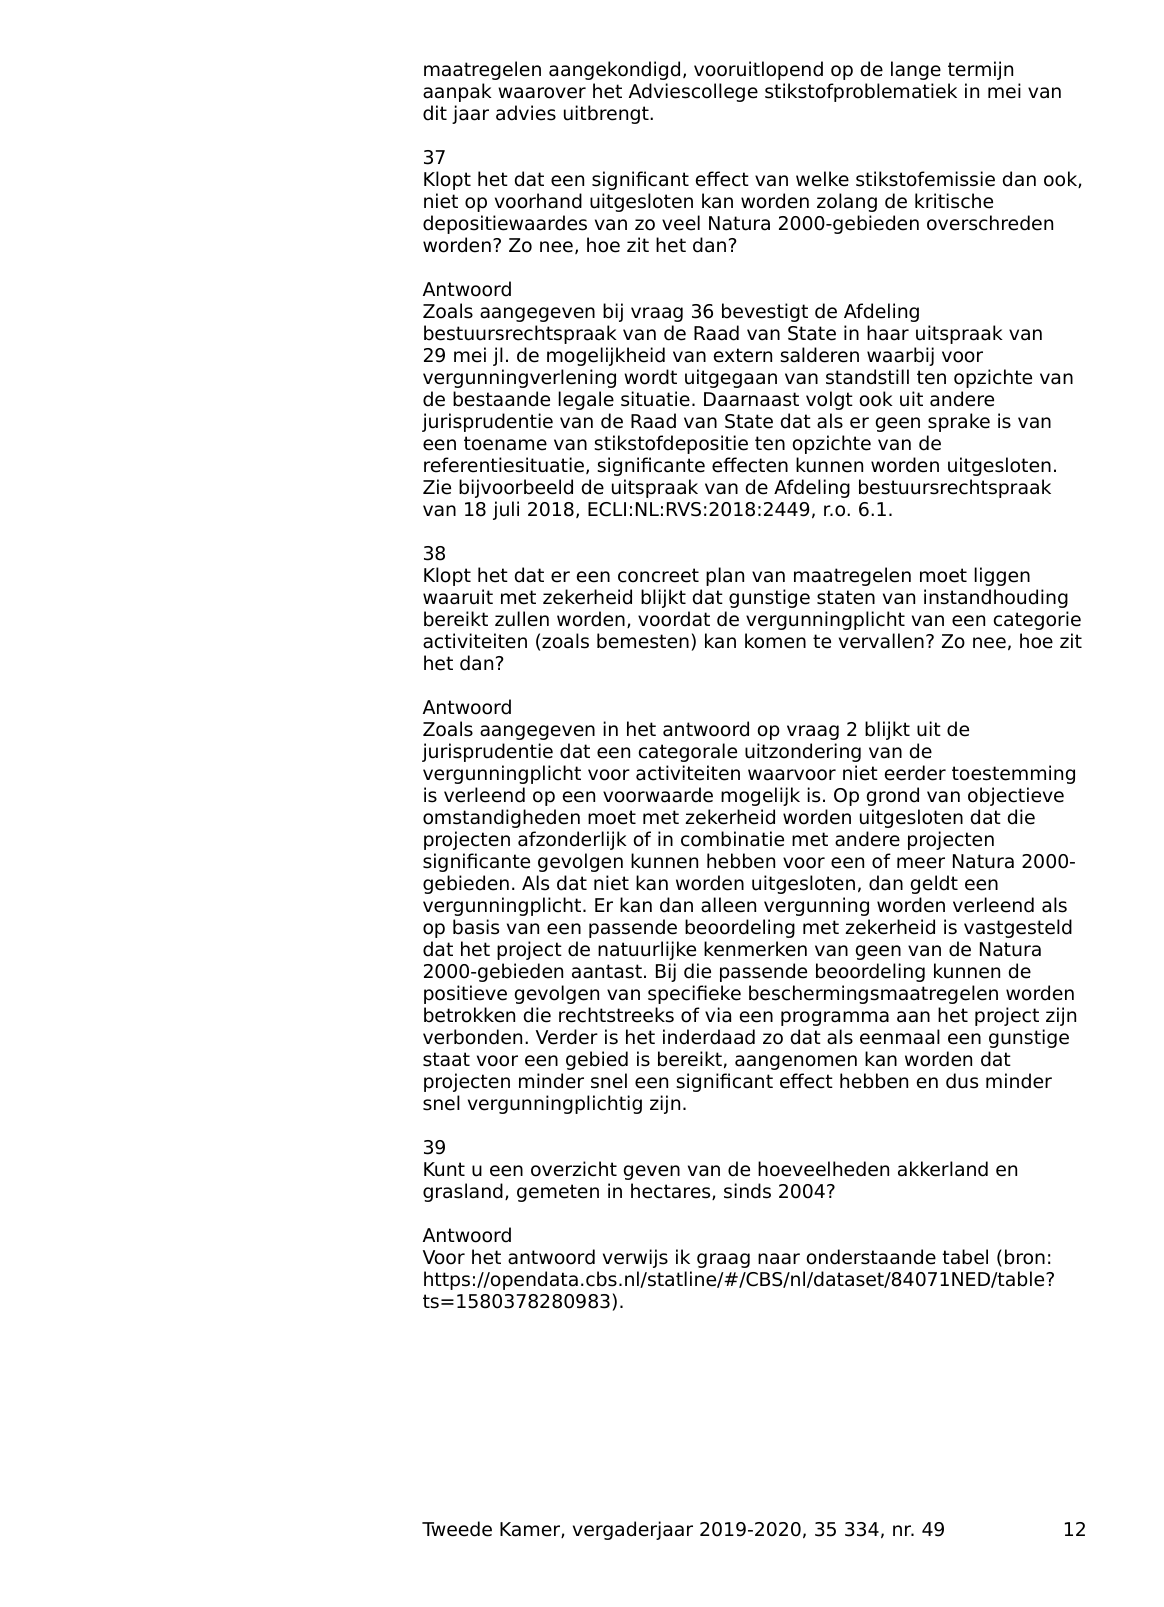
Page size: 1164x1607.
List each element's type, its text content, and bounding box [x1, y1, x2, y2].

text Kunt u een overzicht geven van de hoeveelheden akkerland en grasland, gemeten in hectares, sinds 2004? [422, 1159, 1087, 1203]
text Zoals aangegeven in het antwoord op vraag 2 blijkt uit de jurisprudentie dat een categorale uitzondering van de vergunningplicht voor activiteiten waarvoor niet eerder toestemming is verleend op een voorwaarde mogelijk is. Op grond van objectieve omstandigheden moet met zekerheid worden uitgesloten dat die projecten afzonderlijk of in combinatie met andere projecten significante gevolgen kunnen hebben voor een of meer Natura 2000-gebieden. Als dat niet kan worden uitgesloten, dan geldt een vergunningplicht. Er kan dan alleen vergunning worden verleend als op basis van een passende beoordeling met zekerheid is vastgesteld dat het project de natuurlijke kenmerken van geen van de Natura 2000-gebieden aantast. Bij die passende beoordeling kunnen de positieve gevolgen van specifieke beschermingsmaatregelen worden betrokken die rechtstreeks of via een programma aan het project zijn verbonden. Verder is het inderdaad zo dat als eenmaal een gunstige staat voor een gebied is bereikt, aangenomen kan worden dat projecten minder snel een significant effect hebben en dus minder snel vergunningplichtig zijn. [422, 719, 1087, 1115]
text Antwoord [422, 1225, 1087, 1247]
text 39 [422, 1137, 1087, 1159]
text Klopt het dat er een concreet plan van maatregelen moet liggen waaruit met zekerheid blijkt dat gunstige staten van instandhouding bereikt zullen worden, voordat de vergunningplicht van een categorie activiteiten (zoals bemesten) kan komen te vervallen? Zo nee, hoe zit het dan? [422, 565, 1087, 675]
text Klopt het dat een significant effect van welke stikstofemissie dan ook, niet op voorhand uitgesloten kan worden zolang de kritische depositiewaardes van zo veel Natura 2000-gebieden overschreden worden? Zo nee, hoe zit het dan? [422, 169, 1087, 257]
text 37 [422, 147, 1087, 169]
text Voor het antwoord verwijs ik graag naar onderstaande tabel (bron: https://opendata.cbs.nl/statline/#/CBS/nl/dataset/84071NED/table?ts=1580378280983). [422, 1247, 1087, 1313]
text Zoals aangegeven bij vraag 36 bevestigt de Afdeling bestuursrechtspraak van de Raad van State in haar uitspraak van 29 mei jl. de mogelijkheid van extern salderen waarbij voor vergunningverlening wordt uitgegaan van standstill ten opzichte van de bestaande legale situatie. Daarnaast volgt ook uit andere jurisprudentie van de Raad van State dat als er geen sprake is van een toename van stikstofdepositie ten opzichte van de referentiesituatie, significante effecten kunnen worden uitgesloten. Zie bijvoorbeeld de uitspraak van de Afdeling bestuursrechtspraak van 18 juli 2018, ECLI:NL:RVS:2018:2449, r.o. 6.1. [422, 301, 1087, 521]
text 38 [422, 543, 1087, 565]
text Antwoord [422, 279, 1087, 301]
text Antwoord [422, 697, 1087, 719]
text maatregelen aangekondigd, vooruitlopend op de lange termijn aanpak waarover het Adviescollege stikstofproblematiek in mei van dit jaar advies uitbrengt. [422, 59, 1087, 125]
